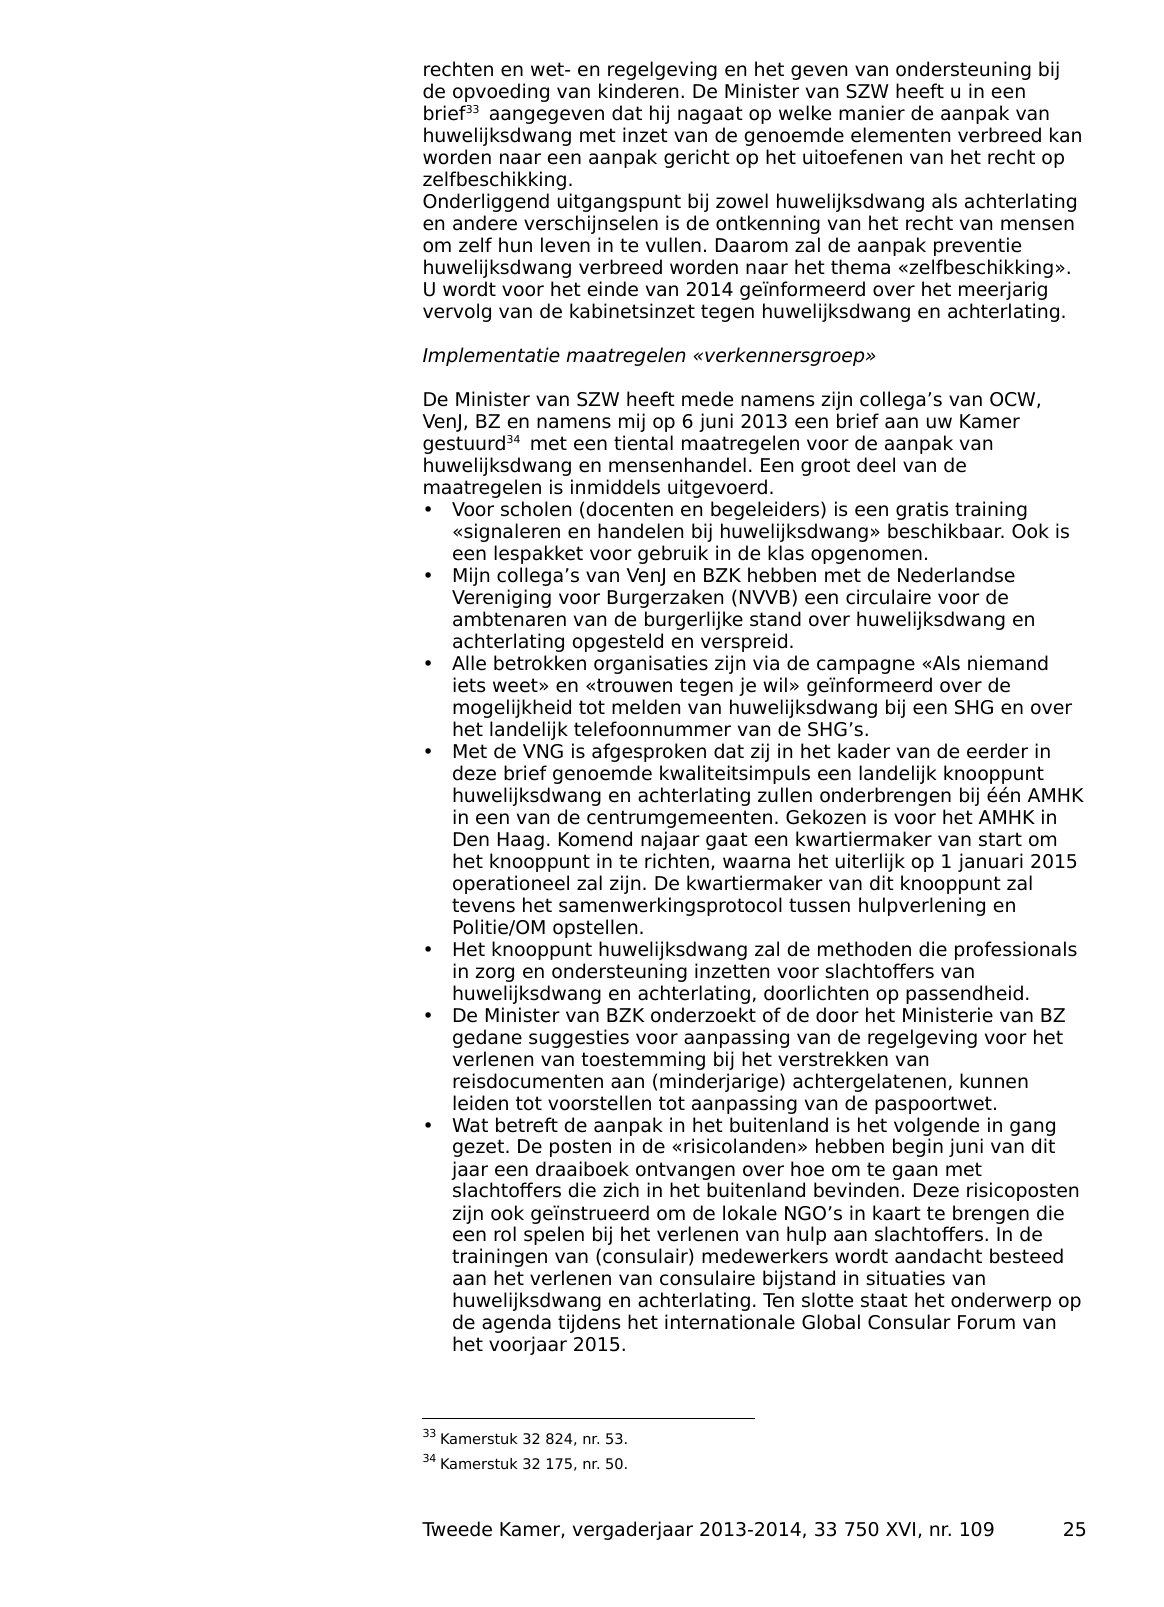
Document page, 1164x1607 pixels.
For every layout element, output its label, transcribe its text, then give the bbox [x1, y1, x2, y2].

text • Het knooppunt huwelijksdwang zal de methoden die professionals in zorg en ondersteuning inzetten voor slachtoffers van huwelijksdwang en achterlating, doorlichten op passendheid. [422, 939, 1087, 1004]
text • Alle betrokken organisaties zijn via de campagne «Als niemand iets weet» en «trouwen tegen je wil» geïnformeerd over de mogelijkheid tot melden van huwelijksdwang bij een SHG en over het landelijk telefoonnummer van de SHG’s. [422, 653, 1087, 741]
text • Mijn collega’s van VenJ en BZK hebben met de Nederlandse Vereniging voor Burgerzaken (NVVB) een circulaire voor de ambtenaren van de burgerlijke stand over huwelijksdwang en achterlating opgesteld en verspreid. [422, 565, 1087, 653]
subtitle Implementatie maatregelen «verkennersgroep» [422, 345, 1087, 367]
text rechten en wet- en regelgeving en het geven van ondersteuning bij de opvoeding van kinderen. De Minister van SZW heeft u in een brief aangegeven dat hij nagaat op welke manier de aanpak van huwelijksdwang met inzet van de genoemde elementen verbreed kan worden naar een aanpak gericht op het uitoefenen van het recht op zelfbeschikking. [422, 59, 1087, 191]
text Onderliggend uitgangspunt bij zowel huwelijksdwang als achterlating en andere verschijnselen is de ontkenning van het recht van mensen om zelf hun leven in te vullen. Daarom zal de aanpak preventie huwelijksdwang verbreed worden naar het thema «zelfbeschikking». U wordt voor het einde van 2014 geïnformeerd over het meerjarig vervolg van de kabinetsinzet tegen huwelijksdwang en achterlating. [422, 191, 1087, 323]
text Kamerstuk 32 824, nr. 53. [422, 1427, 1087, 1449]
text • De Minister van BZK onderzoekt of de door het Ministerie van BZ gedane suggesties voor aanpassing van de regelgeving voor het verlenen van toestemming bij het verstrekken van reisdocumenten aan (minderjarige) achtergelatenen, kunnen leiden tot voorstellen tot aanpassing van de paspoortwet. [422, 1004, 1087, 1114]
text • Met de VNG is afgesproken dat zij in het kader van de eerder in deze brief genoemde kwaliteitsimpuls een landelijk knooppunt huwelijksdwang en achterlating zullen onderbrengen bij één AMHK in een van de centrumgemeenten. Gekozen is voor het AMHK in Den Haag. Komend najaar gaat een kwartiermaker van start om het knooppunt in te richten, waarna het uiterlijk op 1 januari 2015 operationeel zal zijn. De kwartiermaker van dit knooppunt zal tevens het samenwerkingsprotocol tussen hulpverlening en Politie/OM opstellen. [422, 741, 1087, 939]
text • Voor scholen (docenten en begeleiders) is een gratis training «signaleren en handelen bij huwelijksdwang» beschikbaar. Ook is een lespakket voor gebruik in de klas opgenomen. [422, 499, 1087, 565]
text • Wat betreft de aanpak in het buitenland is het volgende in gang gezet. De posten in de «risicolanden» hebben begin juni van dit jaar een draaiboek ontvangen over hoe om te gaan met slachtoffers die zich in het buitenland bevinden. Deze risicoposten zijn ook geïnstrueerd om de lokale NGO’s in kaart te brengen die een rol spelen bij het verlenen van hulp aan slachtoffers. In de trainingen van (consulair) medewerkers wordt aandacht besteed aan het verlenen van consulaire bijstand in situaties van huwelijksdwang en achterlating. Ten slotte staat het onderwerp op de agenda tijdens het internationale Global Consular Forum van het voorjaar 2015. [422, 1114, 1087, 1356]
text De Minister van SZW heeft mede namens zijn collega’s van OCW, VenJ, BZ en namens mij op 6 juni 2013 een brief aan uw Kamer gestuurd met een tiental maatregelen voor de aanpak van huwelijksdwang en mensenhandel. Een groot deel van de maatregelen is inmiddels uitgevoerd. [422, 389, 1087, 499]
text Kamerstuk 32 175, nr. 50. [422, 1452, 1087, 1474]
